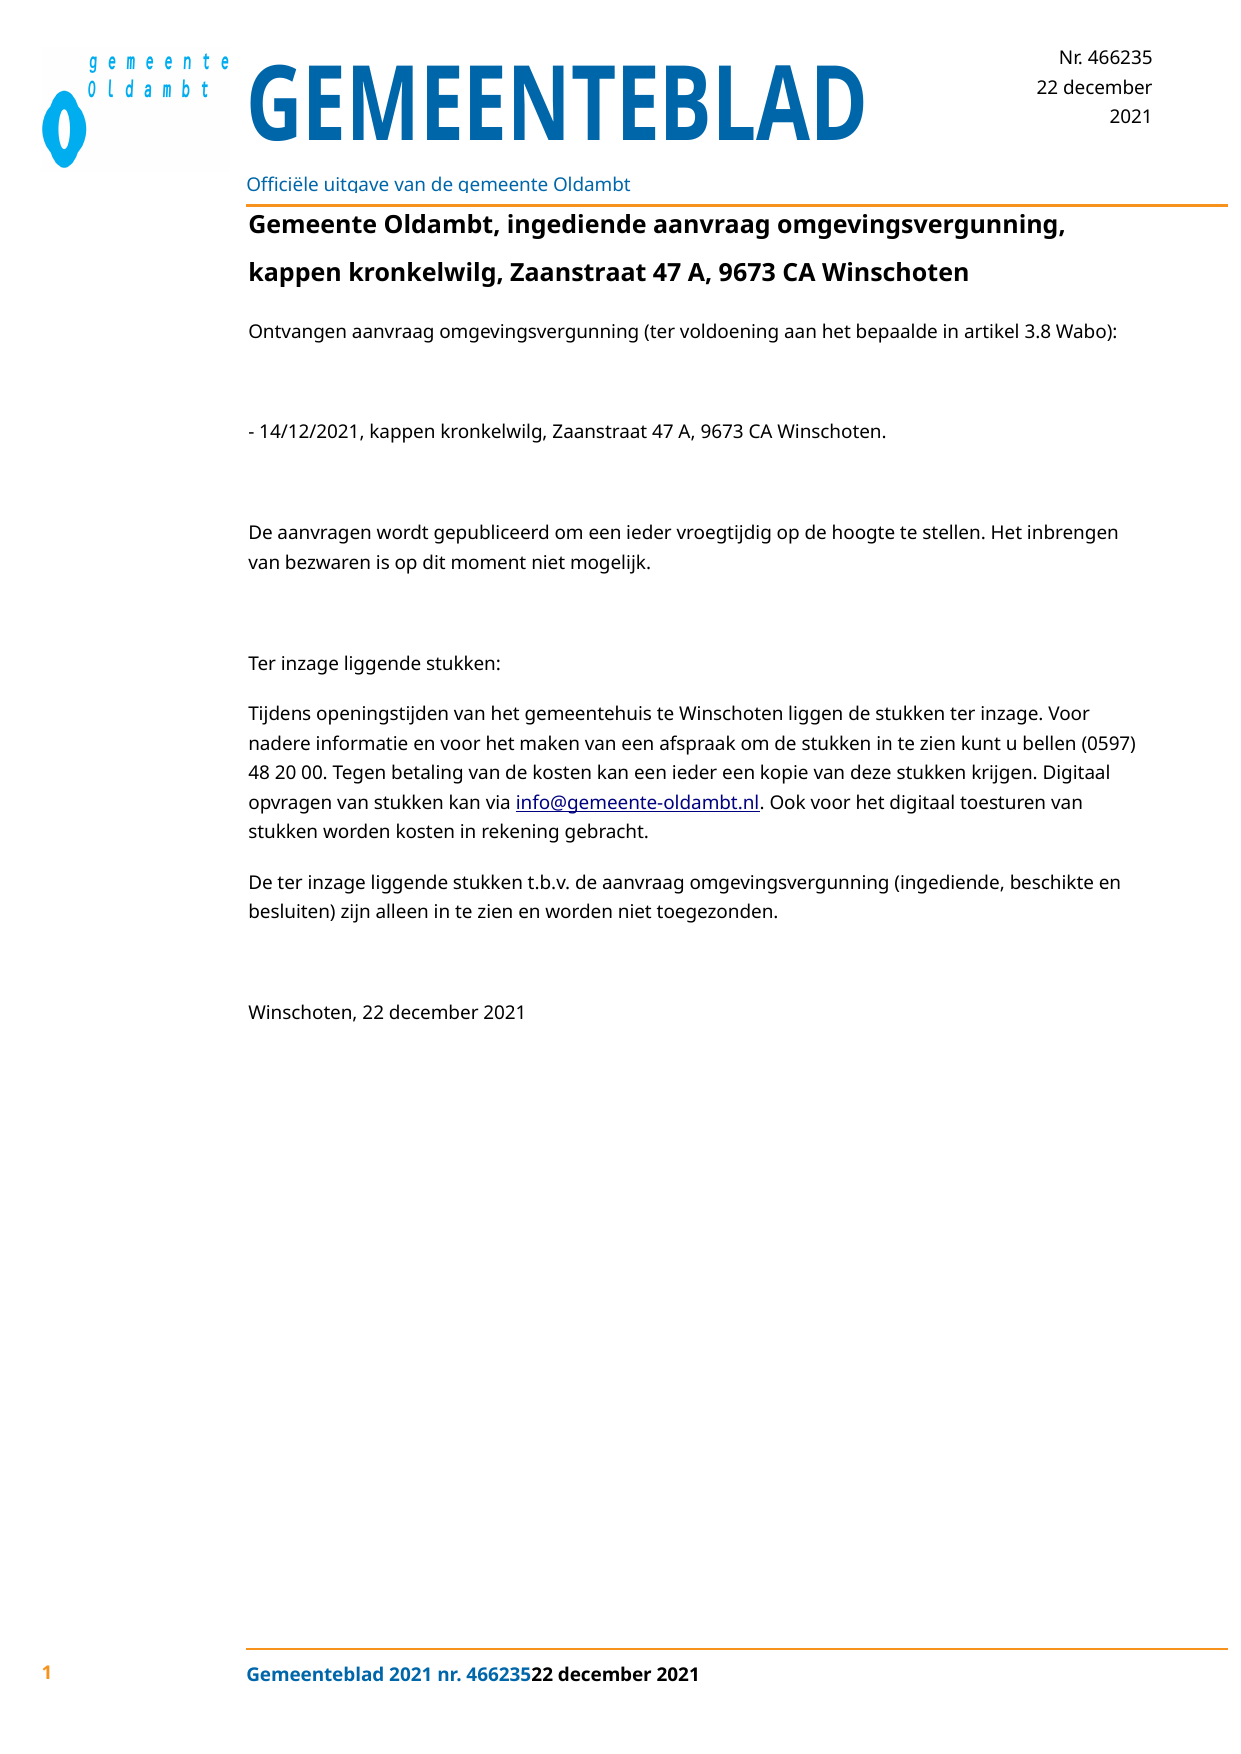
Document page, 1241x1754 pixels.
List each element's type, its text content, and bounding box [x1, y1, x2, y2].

text Winschoten, 22 december 2021 [248, 999, 1152, 1025]
picture [41, 47, 231, 172]
text De aanvragen wordt gepubliceerd om een ieder vroegtijdig op de hoogte te stellen. Het inbrengen van bezwaren is op dit moment niet mogelijk. [248, 519, 1152, 575]
text Ter inzage liggende stukken: [248, 650, 1152, 676]
text Tijdens openingstijden van het gemeentehuis te Winschoten liggen de stukken ter inzage. Voor nadere informatie en voor het maken van een afspraak om de stukken in te zien kunt u bellen (0597) 48 20 00. Tegen betaling van de kosten kan een ieder een kopie van deze stukken krijgen. Digitaal opvragen van stukken kan via info@gemeente-oldambt.nl. Ook voor het digitaal toesturen van stukken worden kosten in rekening gebracht. [248, 700, 1152, 844]
text De ter inzage liggende stukken t.b.v. de aanvraag omgevingsvergunning (ingediende, beschikte en besluiten) zijn alleen in te zien en worden niet toegezonden. [248, 869, 1152, 924]
text Gemeente Oldambt, ingediende aanvraag omgevingsvergunning, kappen kronkelwilg, Zaanstraat 47 A, 9673 CA Winschoten [248, 207, 1152, 288]
text Ontvangen aanvraag omgevingsvergunning (ter voldoening aan het bepaalde in artikel 3.8 Wabo): [248, 318, 1152, 344]
text - 14/12/2021, kappen kronkelwilg, Zaanstraat 47 A, 9673 CA Winschoten. [248, 419, 1152, 444]
